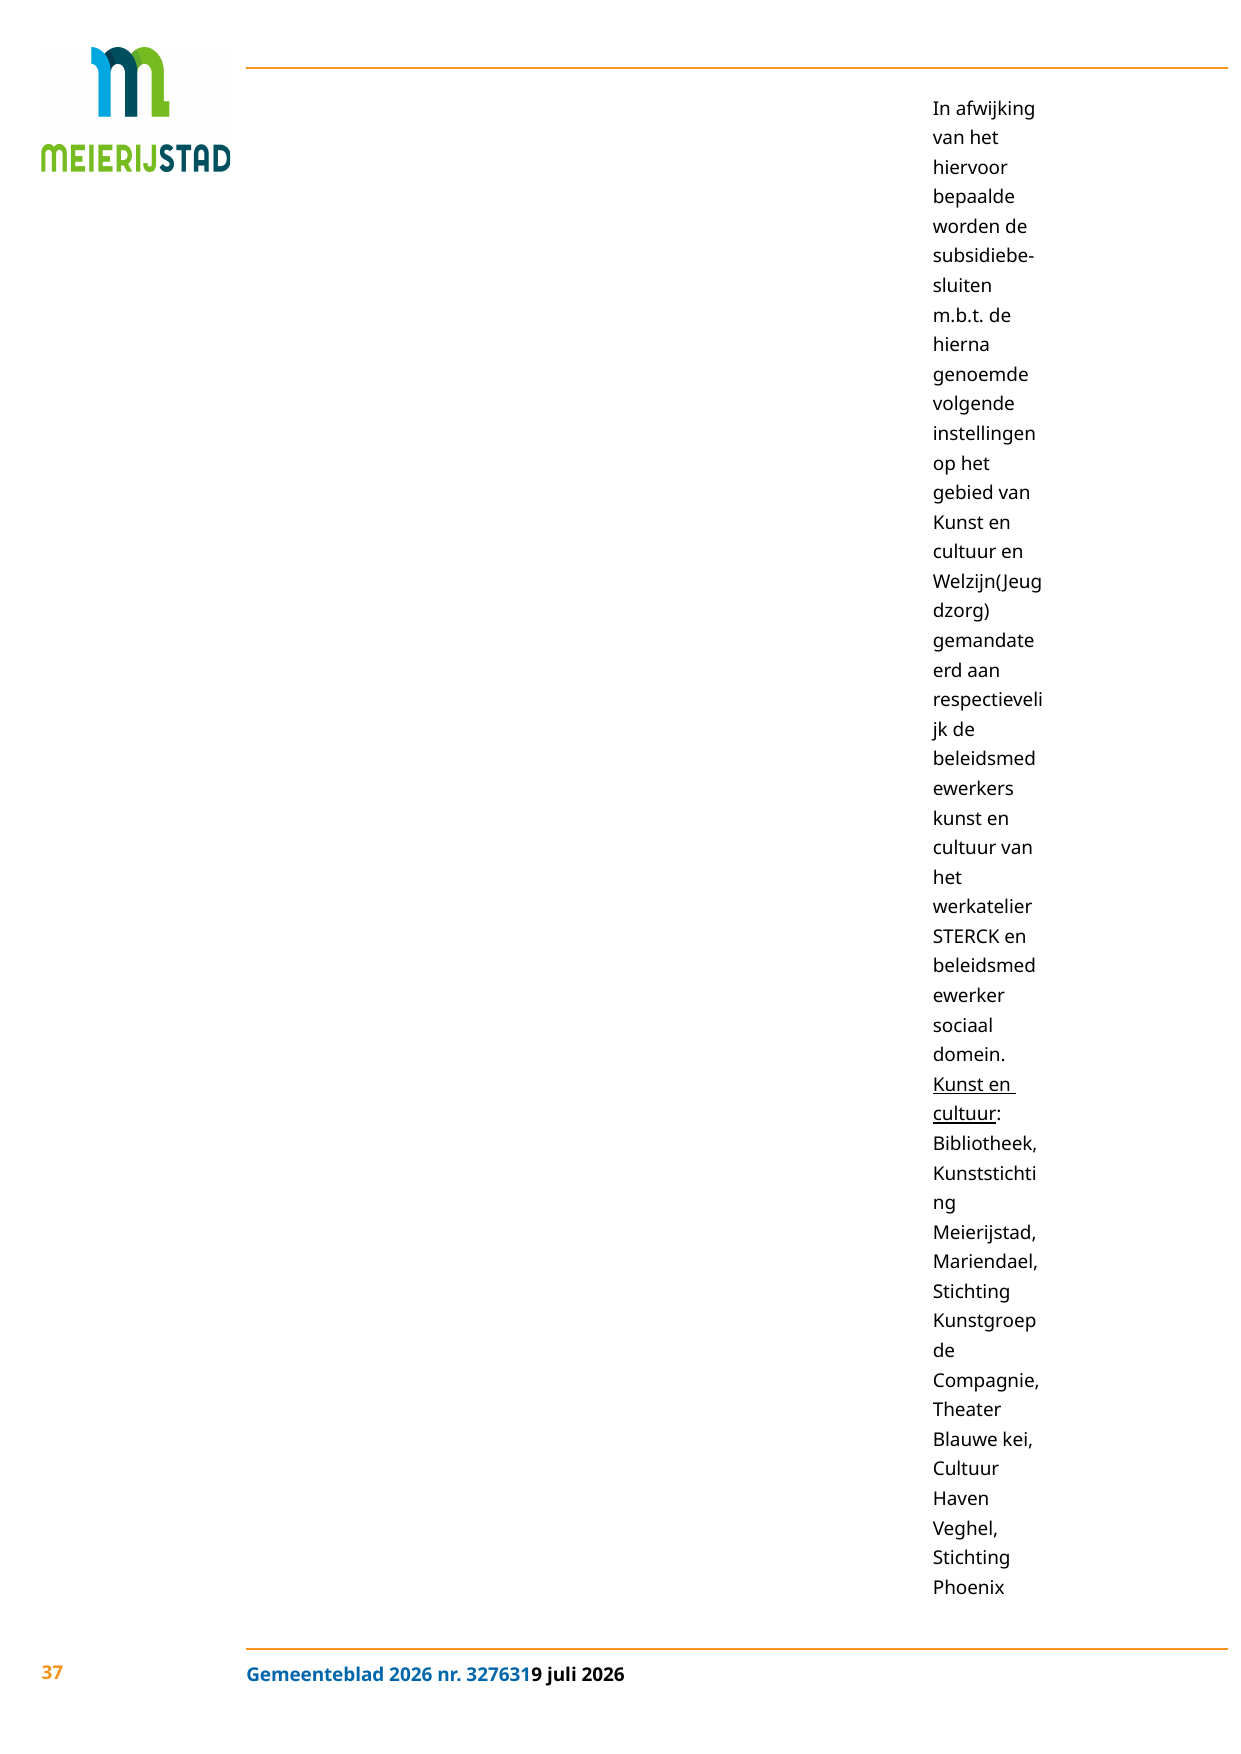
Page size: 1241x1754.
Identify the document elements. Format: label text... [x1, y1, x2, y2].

table_cell In afwijking van het hiervoor bepaalde worden de subsidiebe- sluiten m.b.t. de hierna genoemde volgende instellingen op het gebied van Kunst en cultuur en Welzijn(Jeugdzorg) gemandateerd aan respectievelijk de beleidsmedewerkers kunst en cultuur van het werkatelier STERCK en beleidsmedewerker sociaal domein. Kunst en cultuur: Bibliotheek, Kunststichting Meierijstad, Mariendael, Stichting Kunstgroep de Compagnie,Theater Blauwe kei, Cultuur Haven Veghel, Stichting Phoenix [933, 95, 1044, 1600]
table_cell [504, 95, 718, 1600]
table_cell [719, 95, 933, 1600]
picture [41, 47, 231, 172]
table_cell [248, 95, 397, 1600]
table_cell [397, 95, 504, 1600]
